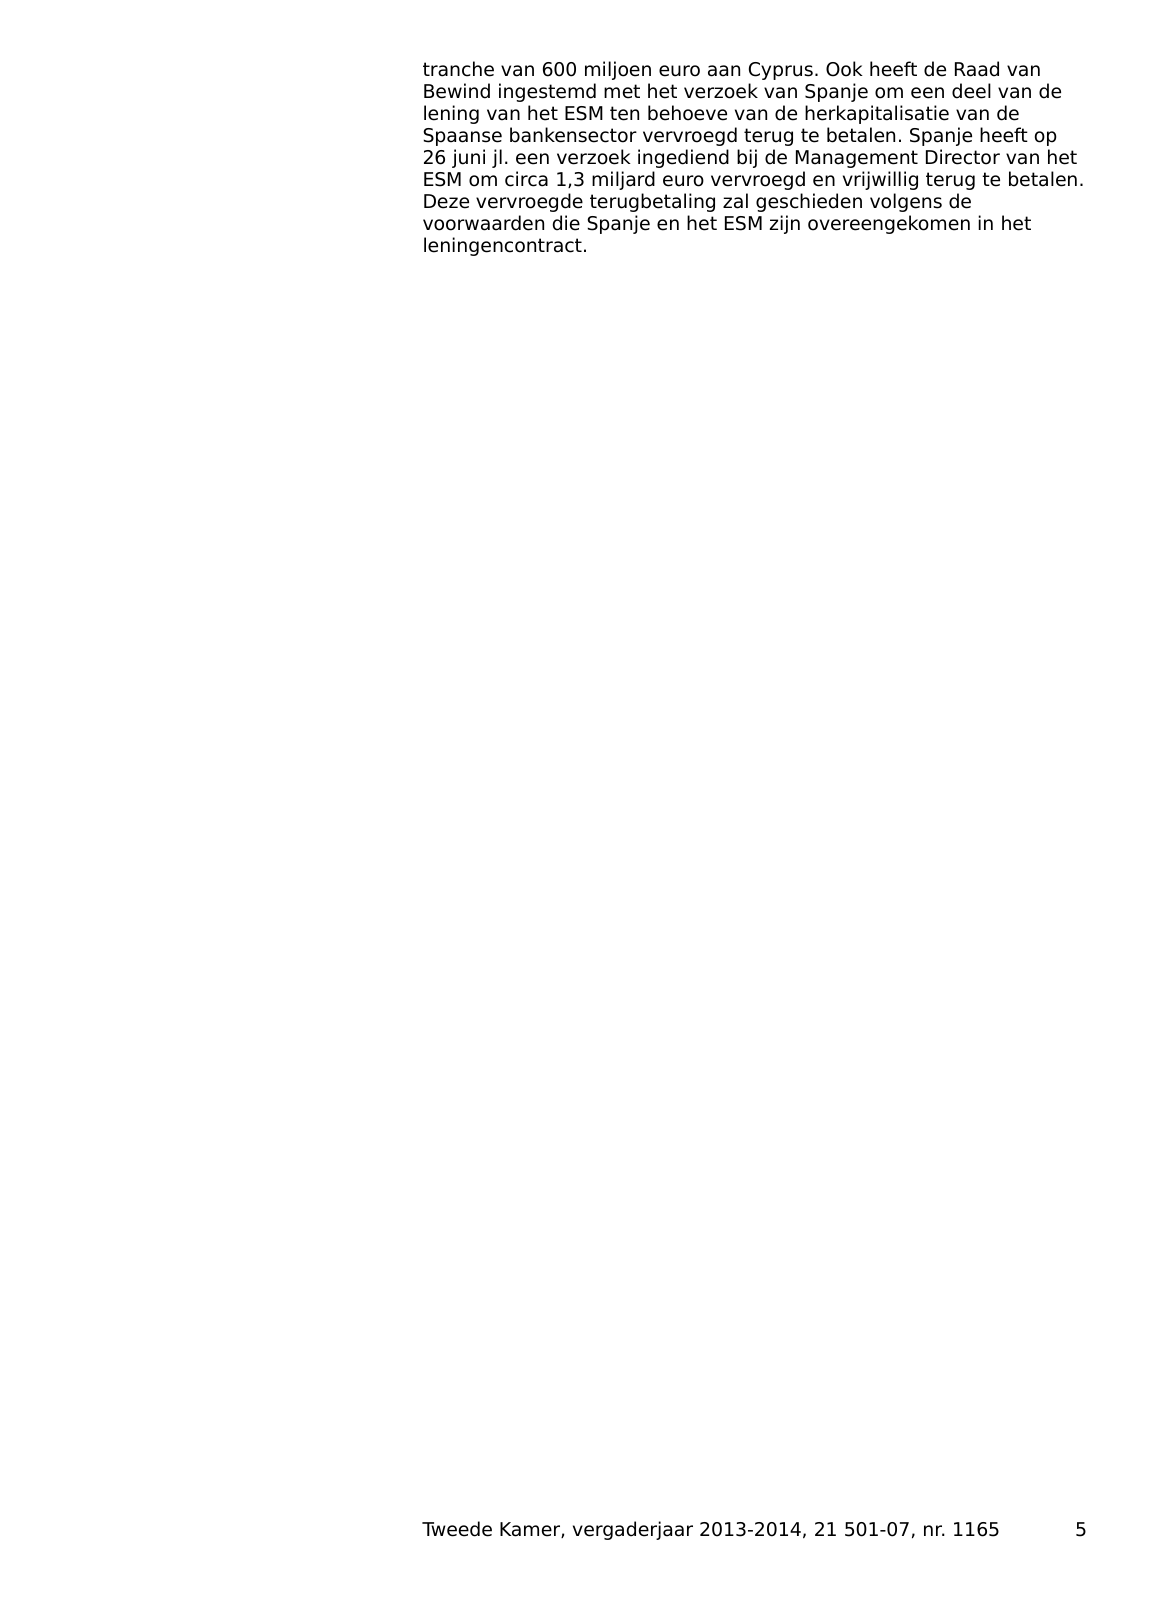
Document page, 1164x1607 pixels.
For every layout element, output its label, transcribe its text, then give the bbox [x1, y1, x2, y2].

text tranche van 600 miljoen euro aan Cyprus. Ook heeft de Raad van Bewind ingestemd met het verzoek van Spanje om een deel van de lening van het ESM ten behoeve van de herkapitalisatie van de Spaanse bankensector vervroegd terug te betalen. Spanje heeft op 26 juni jl. een verzoek ingediend bij de Management Director van het ESM om circa 1,3 miljard euro vervroegd en vrijwillig terug te betalen. Deze vervroegde terugbetaling zal geschieden volgens de voorwaarden die Spanje en het ESM zijn overeengekomen in het leningencontract. [422, 59, 1087, 257]
